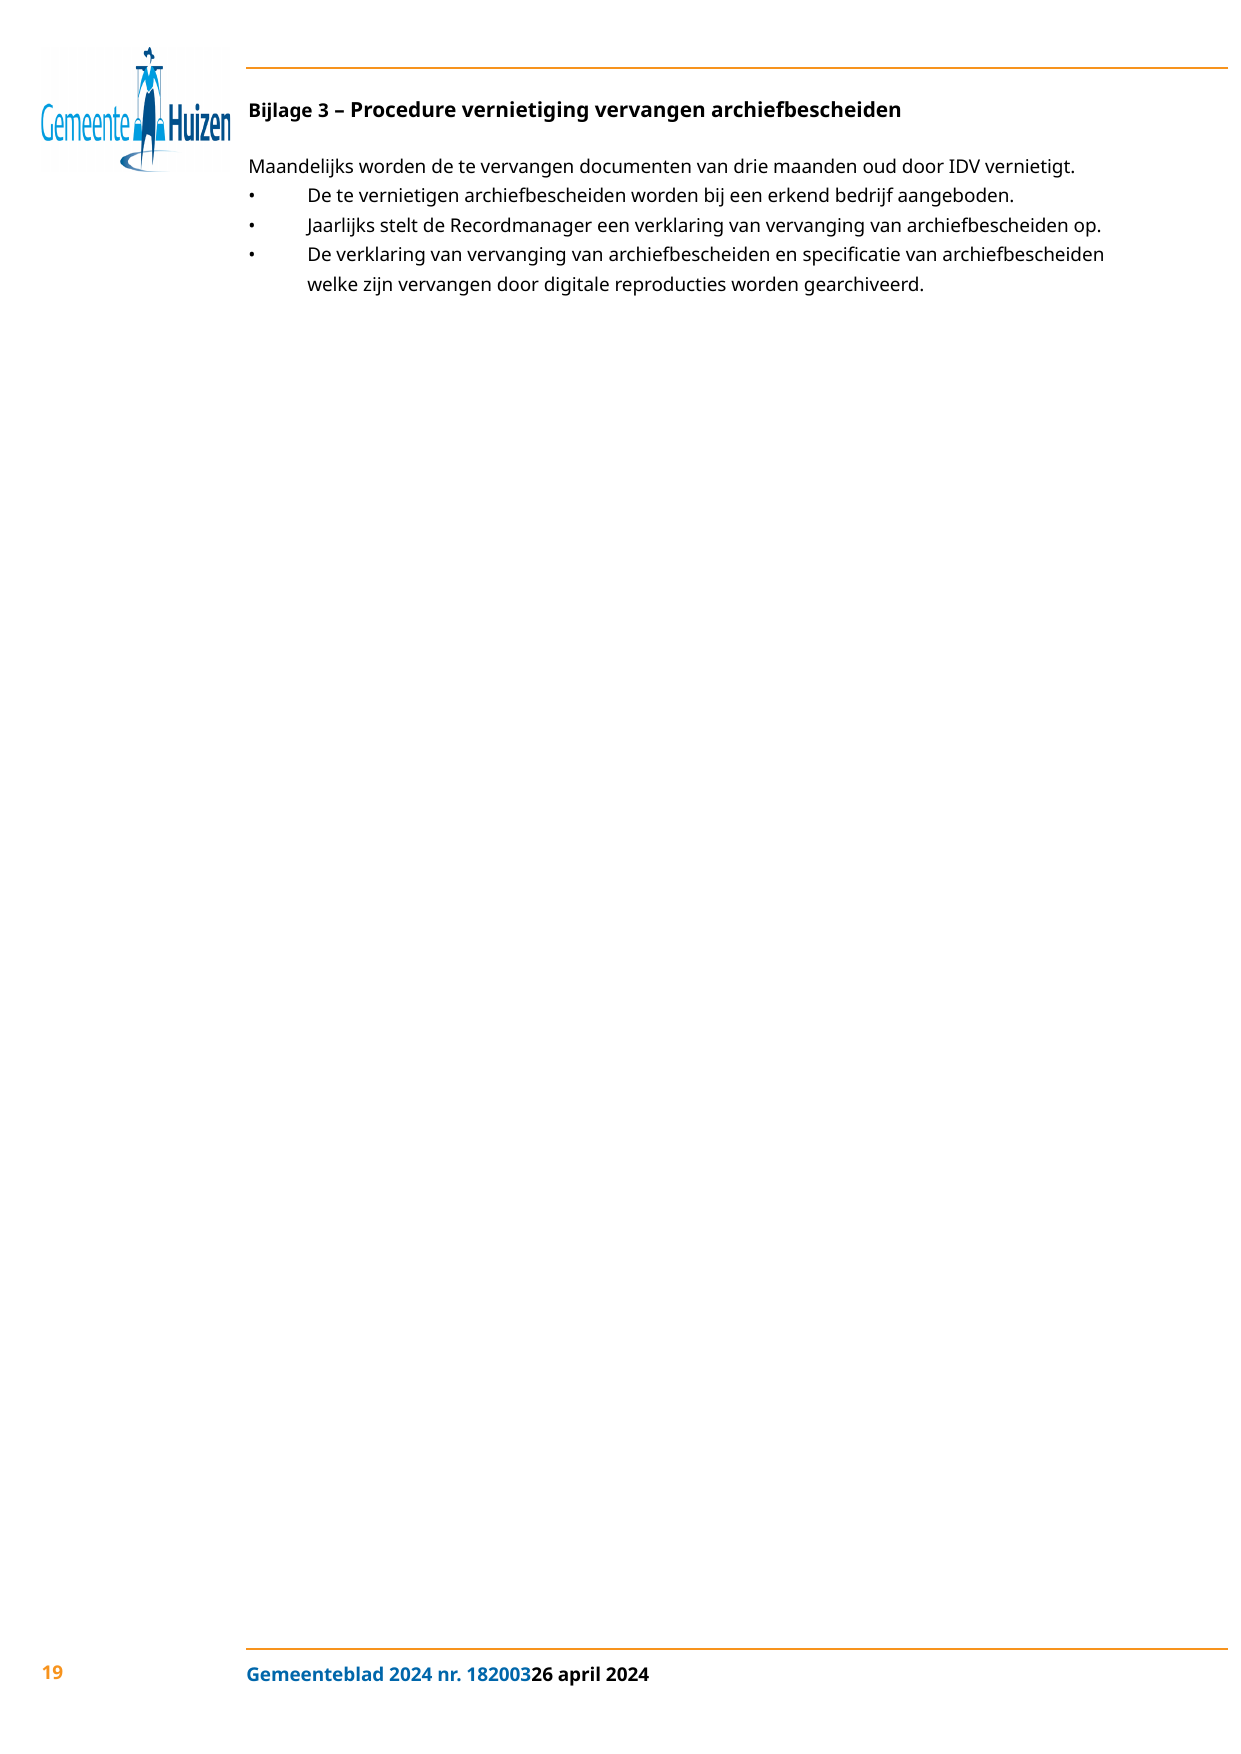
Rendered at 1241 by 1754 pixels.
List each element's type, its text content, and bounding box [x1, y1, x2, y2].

text Maandelijks worden de te vervangen documenten van drie maanden oud door IDV vernietigt. [248, 153, 1152, 179]
text Bijlage 3 – Procedure vernietiging vervangen archiefbescheiden [248, 95, 1152, 123]
list Jaarlijks stelt de Recordmanager een verklaring van vervanging van archiefbescheiden op. [248, 212, 1152, 238]
list De te vernietigen archiefbescheiden worden bij een erkend bedrijf aangeboden. [248, 182, 1152, 208]
picture [41, 47, 231, 172]
list De verklaring van vervanging van archiefbescheiden en specificatie van archiefbescheiden welke zijn vervangen door digitale reproducties worden gearchiveerd. [248, 242, 1152, 297]
